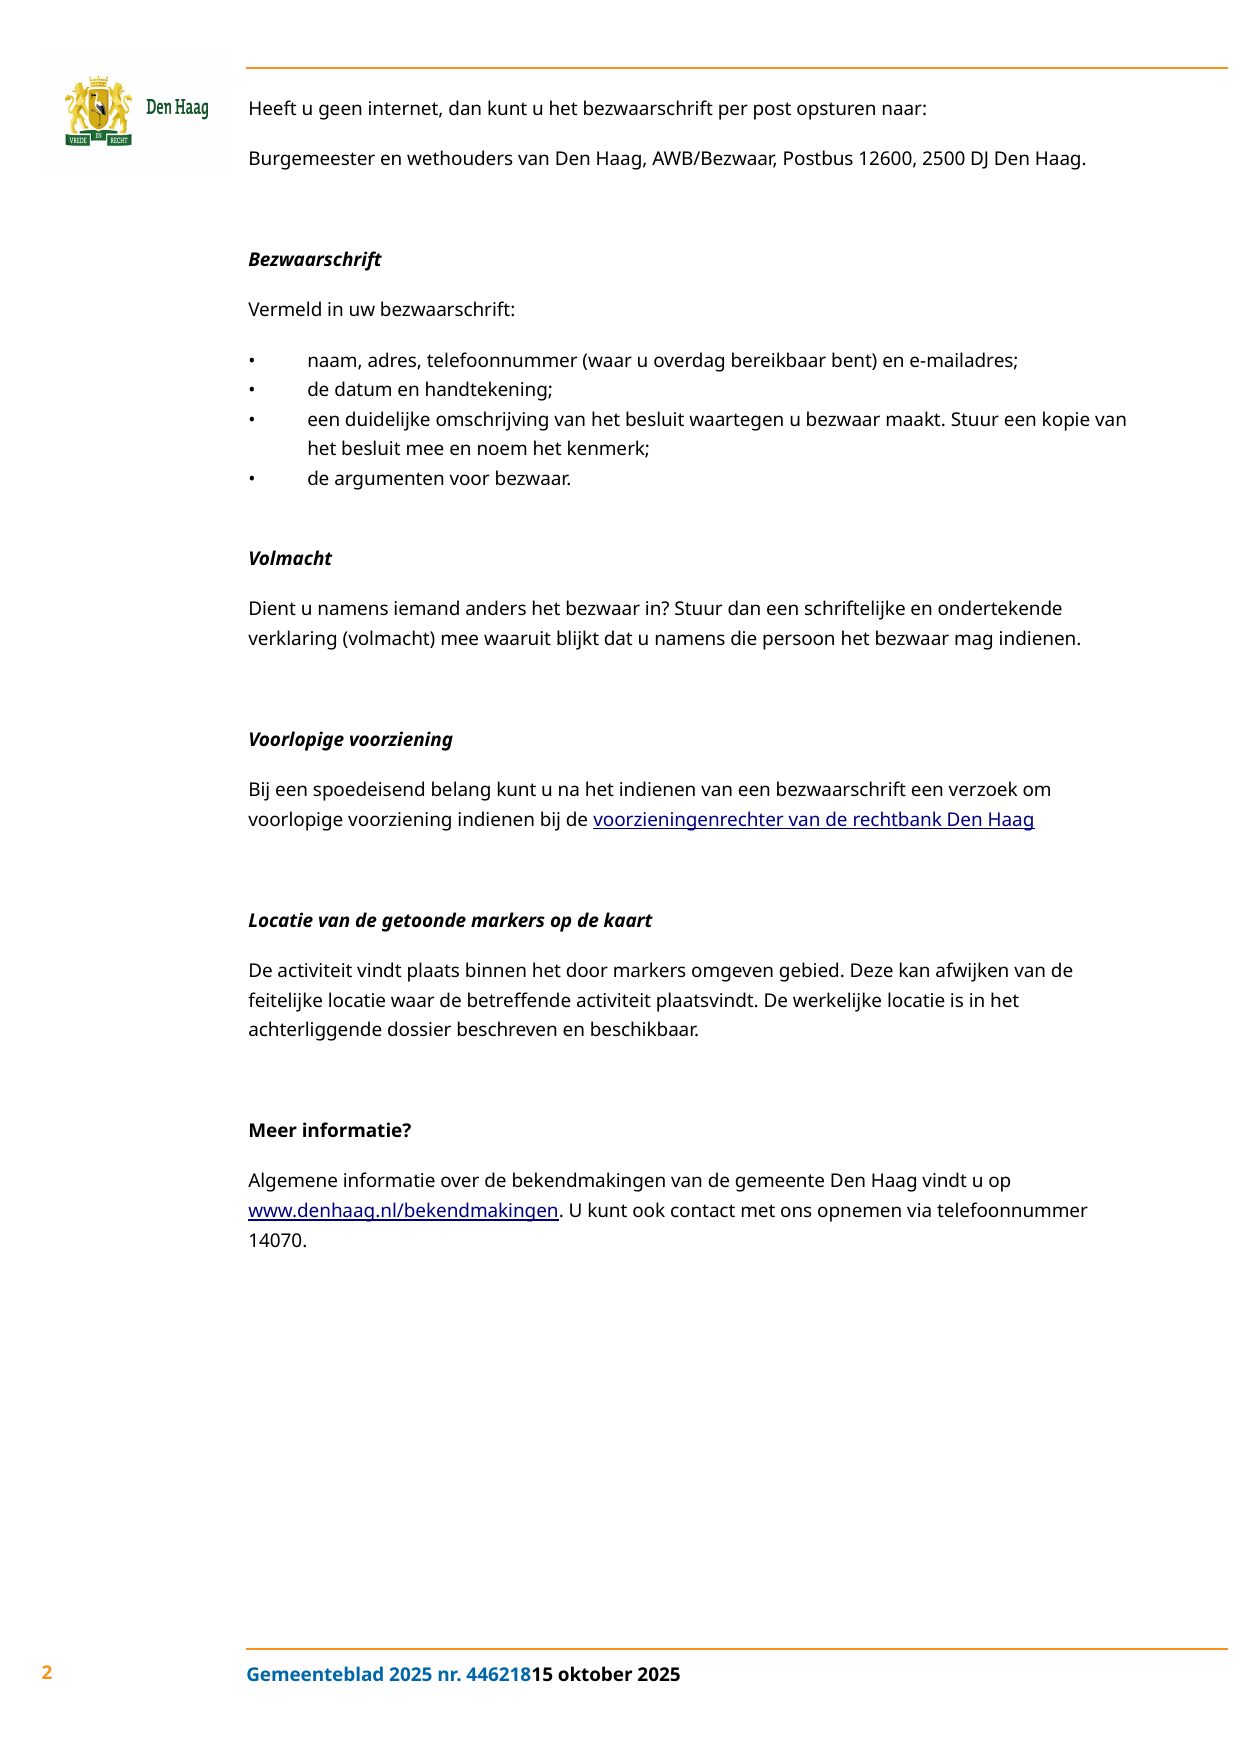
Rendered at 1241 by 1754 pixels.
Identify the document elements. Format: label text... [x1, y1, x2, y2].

text Burgemeester en wethouders van Den Haag, AWB/Bezwaar, Postbus 12600, 2500 DJ Den Haag. [248, 145, 1152, 171]
text Meer informatie? [248, 1117, 1152, 1143]
text Vermeld in uw bezwaarschrift: [248, 296, 1152, 322]
list naam, adres, telefoonnummer (waar u overdag bereikbaar bent) en e-mailadres; [248, 347, 1152, 373]
list een duidelijke omschrijving van het besluit waartegen u bezwaar maakt. Stuur een kopie van het besluit mee en noem het kenmerk; [248, 406, 1152, 461]
text Bezwaarschrift [248, 246, 1152, 272]
text Dient u namens iemand anders het bezwaar in? Stuur dan een schriftelijke en ondertekende verklaring (volmacht) mee waaruit blijkt dat u namens die persoon het bezwaar mag indienen. [248, 596, 1152, 651]
text Volmacht [248, 545, 1152, 571]
text Bij een spoedeisend belang kunt u na het indienen van een bezwaarschrift een verzoek om voorlopige voorziening indienen bij de voorzieningenrechter van de rechtbank Den Haag [248, 776, 1152, 832]
text De activiteit vindt plaats binnen het door markers omgeven gebied. Deze kan afwijken van de feitelijke locatie waar de betreffende activiteit plaatsvindt. De werkelijke locatie is in het achterliggende dossier beschreven en beschikbaar. [248, 957, 1152, 1042]
text Voorlopige voorziening [248, 726, 1152, 752]
picture [41, 47, 231, 172]
text Heeft u geen internet, dan kunt u het bezwaarschrift per post opsturen naar: [248, 95, 1152, 121]
text Algemene informatie over de bekendmakingen van de gemeente Den Haag vindt u op www.denhaag.nl/bekendmakingen. U kunt ook contact met ons opnemen via telefoonnummer 14070. [248, 1168, 1152, 1253]
text Locatie van de getoonde markers op de kaart [248, 907, 1152, 933]
list de argumenten voor bezwaar. [248, 465, 1152, 491]
list de datum en handtekening; [248, 376, 1152, 402]
